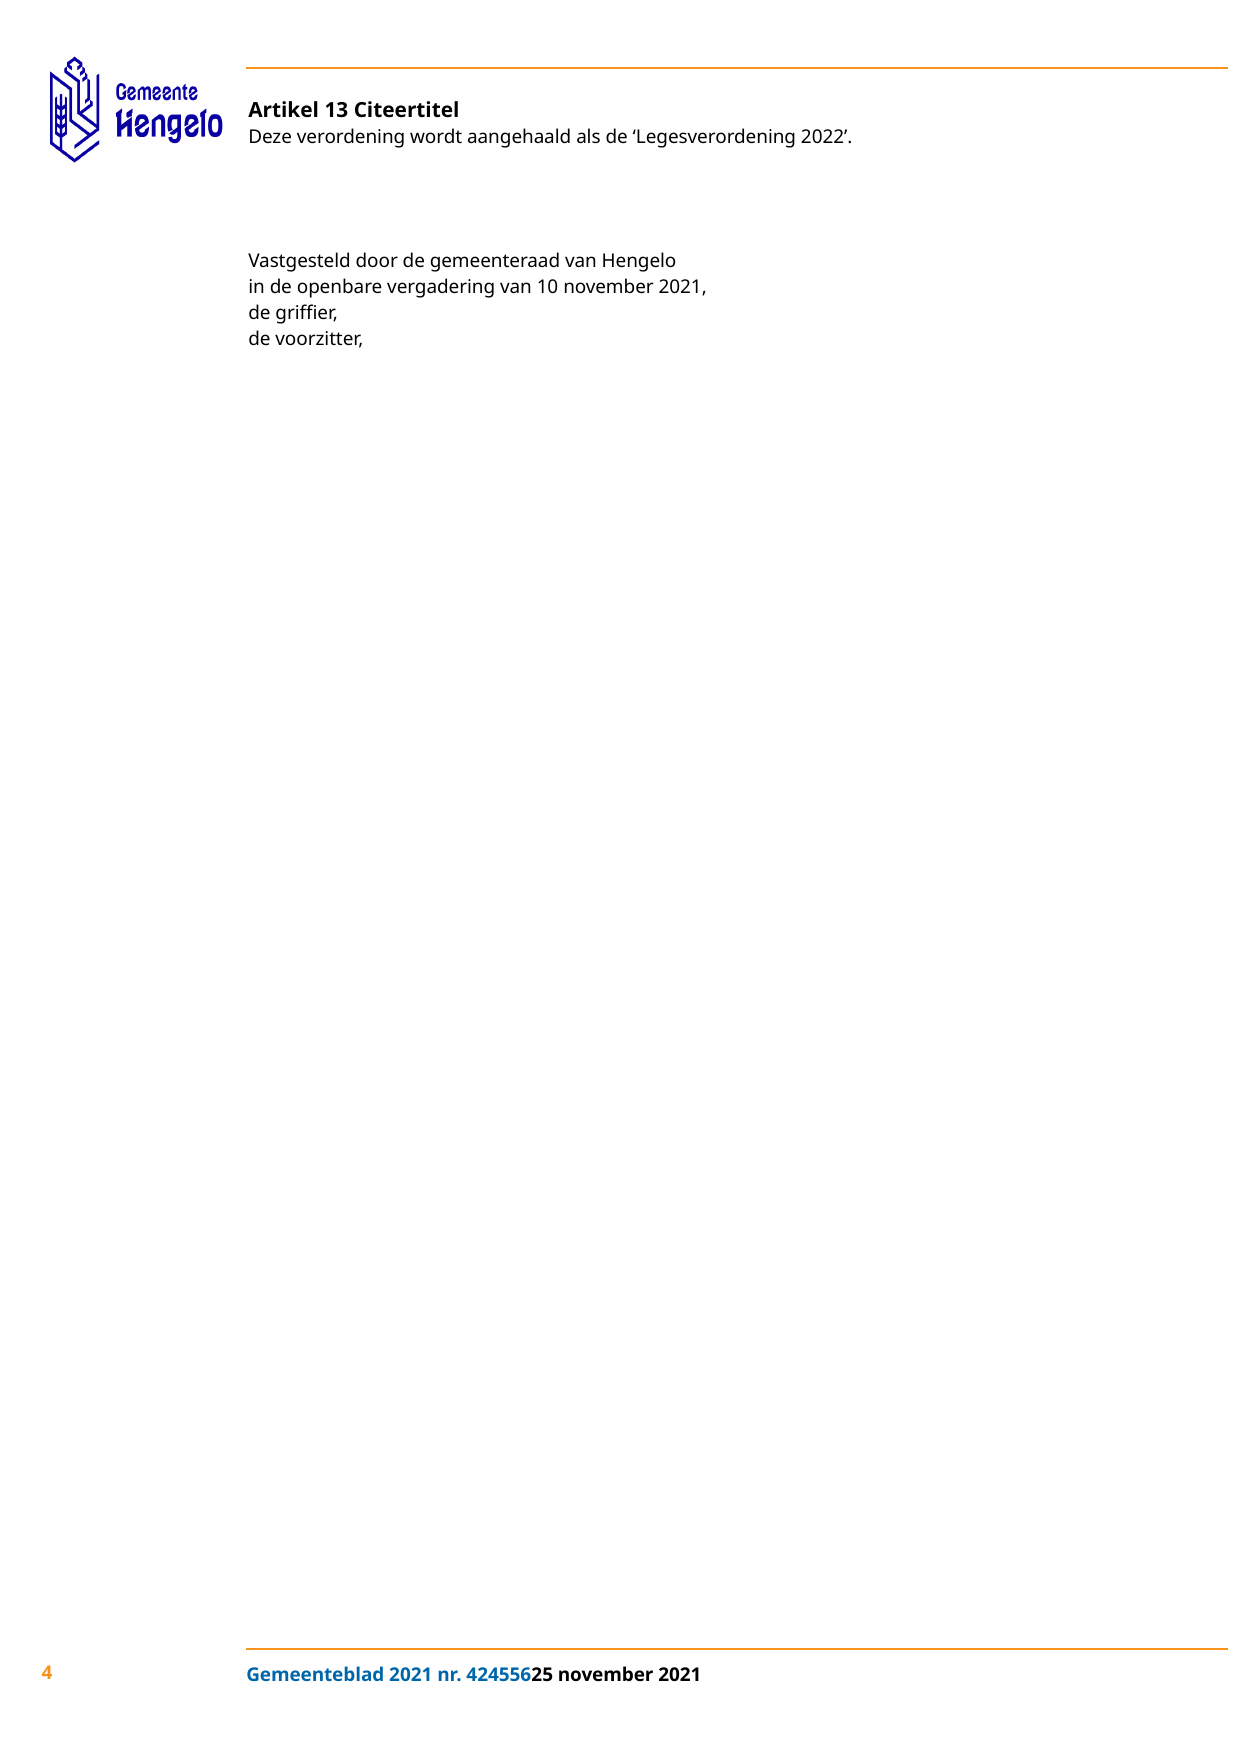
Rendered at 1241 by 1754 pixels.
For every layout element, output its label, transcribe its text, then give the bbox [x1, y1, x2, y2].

text de voorzitter, [248, 325, 1152, 351]
text Vastgesteld door de gemeenteraad van Hengelo [248, 248, 1152, 273]
text in de openbare vergadering van 10 november 2021, [248, 273, 1152, 299]
text Artikel 13 Citeertitel [248, 95, 1152, 123]
text de griffier, [248, 299, 1152, 325]
text Deze verordening wordt aangehaald als de ‘Legesverordening 2022’. [248, 123, 1152, 149]
picture [41, 47, 231, 172]
